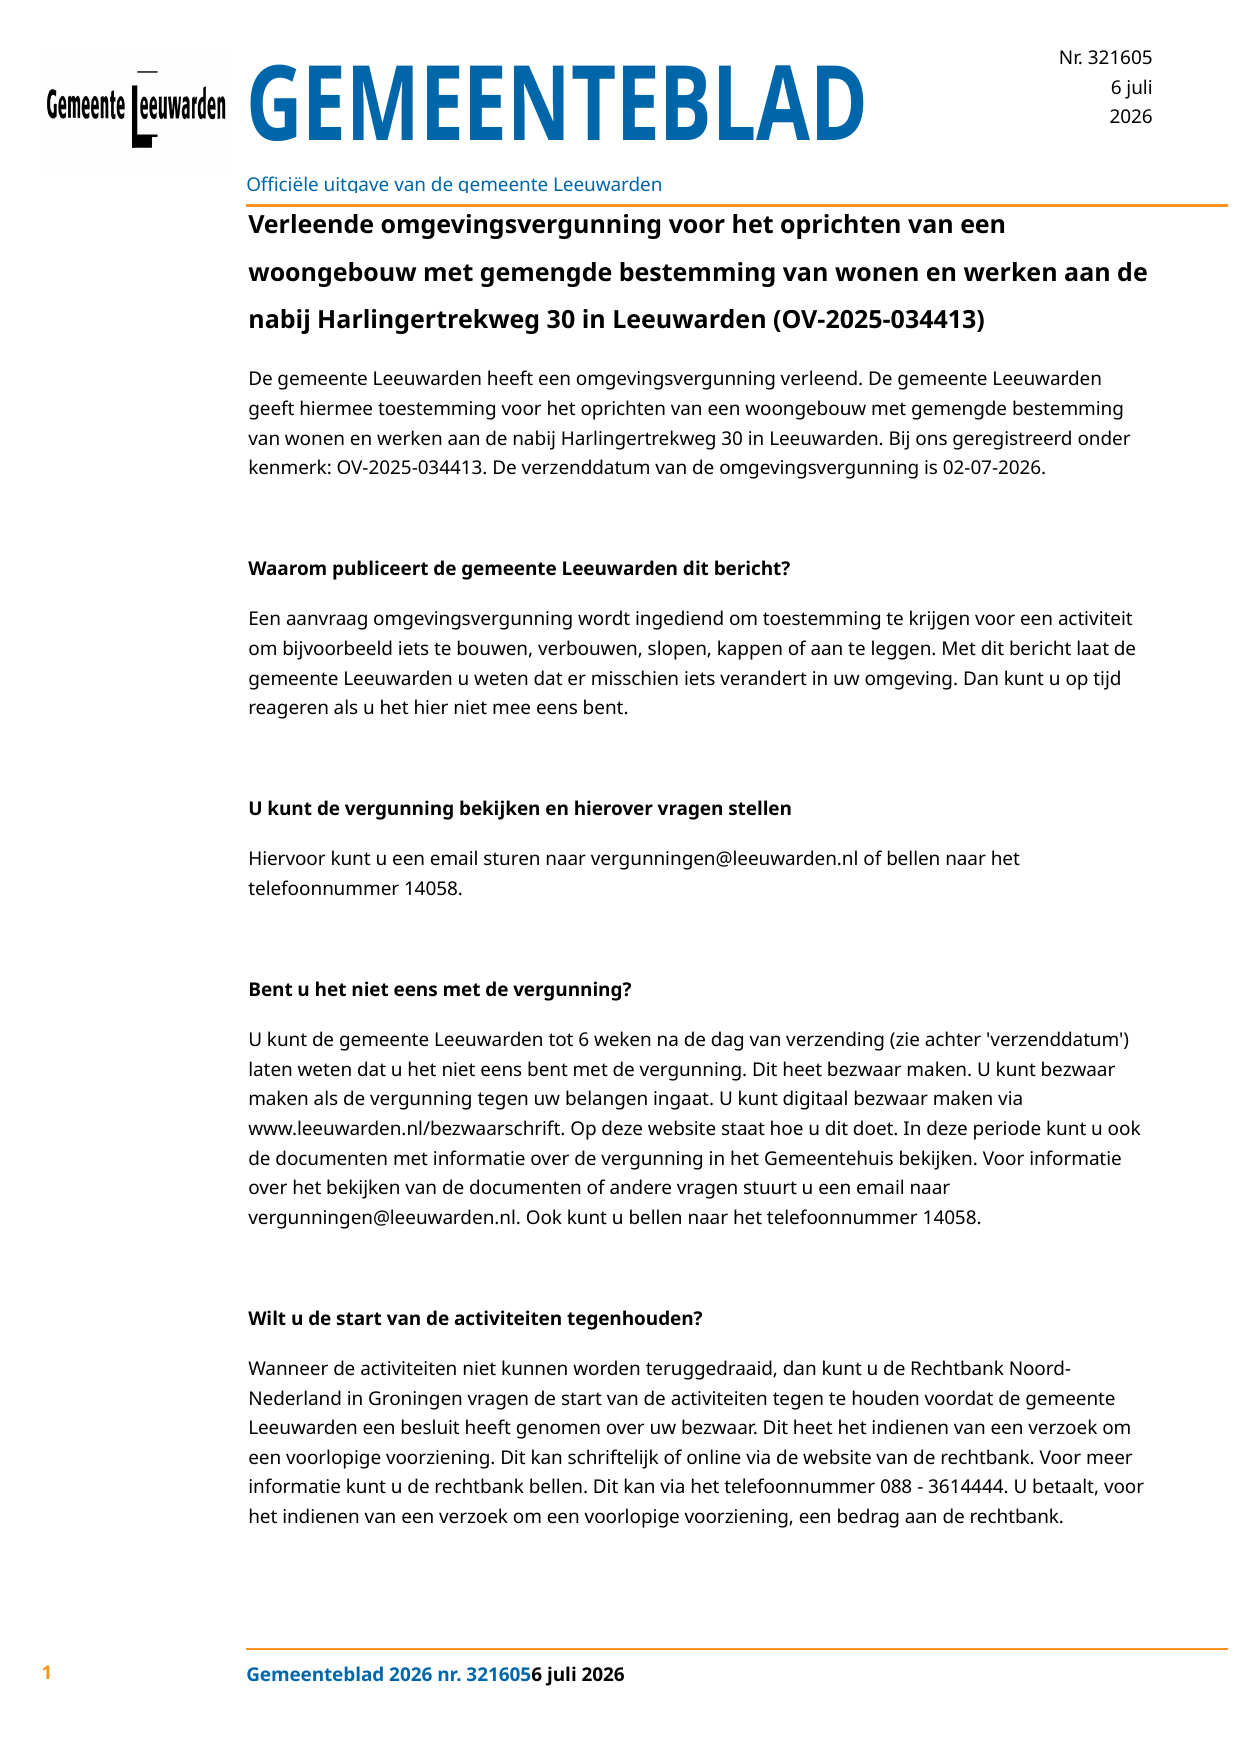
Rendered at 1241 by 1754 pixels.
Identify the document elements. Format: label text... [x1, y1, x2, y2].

picture [41, 47, 231, 172]
text U kunt de vergunning bekijken en hierover vragen stellen [248, 795, 1152, 821]
text Hiervoor kunt u een email sturen naar vergunningen@leeuwarden.nl of bellen naar het telefoonnummer 14058. [248, 846, 1152, 901]
text Wanneer de activiteiten niet kunnen worden teruggedraaid, dan kunt u de Rechtbank Noord-Nederland in Groningen vragen de start van de activiteiten tegen te houden voordat de gemeente Leeuwarden een besluit heeft genomen over uw bezwaar. Dit heet het indienen van een verzoek om een voorlopige voorziening. Dit kan schriftelijk of online via de website van de rechtbank. Voor meer informatie kunt u de rechtbank bellen. Dit kan via het telefoonnummer 088 - 3614444. U betaalt, voor het indienen van een verzoek om een voorlopige voorziening, een bedrag aan de rechtbank. [248, 1355, 1152, 1529]
text Verleende omgevingsvergunning voor het oprichten van een woongebouw met gemengde bestemming van wonen en werken aan de nabij Harlingertrekweg 30 in Leeuwarden (OV-2025-034413) [248, 207, 1152, 336]
text Waarom publiceert de gemeente Leeuwarden dit bericht? [248, 555, 1152, 581]
text De gemeente Leeuwarden heeft een omgevingsvergunning verleend. De gemeente Leeuwarden geeft hiermee toestemming voor het oprichten van een woongebouw met gemengde bestemming van wonen en werken aan de nabij Harlingertrekweg 30 in Leeuwarden. Bij ons geregistreerd onder kenmerk: OV-2025-034413. De verzenddatum van de omgevingsvergunning is 02-07-2026. [248, 366, 1152, 480]
text Wilt u de start van de activiteiten tegenhouden? [248, 1305, 1152, 1330]
text U kunt de gemeente Leeuwarden tot 6 weken na de dag van verzending (zie achter 'verzenddatum') laten weten dat u het niet eens bent met de vergunning. Dit heet bezwaar maken. U kunt bezwaar maken als de vergunning tegen uw belangen ingaat. U kunt digitaal bezwaar maken via www.leeuwarden.nl/bezwaarschrift. Op deze website staat hoe u dit doet. In deze periode kunt u ook de documenten met informatie over de vergunning in het Gemeentehuis bekijken. Voor informatie over het bekijken van de documenten of andere vragen stuurt u een email naar vergunningen@leeuwarden.nl. Ook kunt u bellen naar het telefoonnummer 14058. [248, 1026, 1152, 1229]
text Een aanvraag omgevingsvergunning wordt ingediend om toestemming te krijgen voor een activiteit om bijvoorbeeld iets te bouwen, verbouwen, slopen, kappen of aan te leggen. Met dit bericht laat de gemeente Leeuwarden u weten dat er misschien iets verandert in uw omgeving. Dan kunt u op tijd reageren als u het hier niet mee eens bent. [248, 606, 1152, 720]
text Bent u het niet eens met de vergunning? [248, 976, 1152, 1002]
